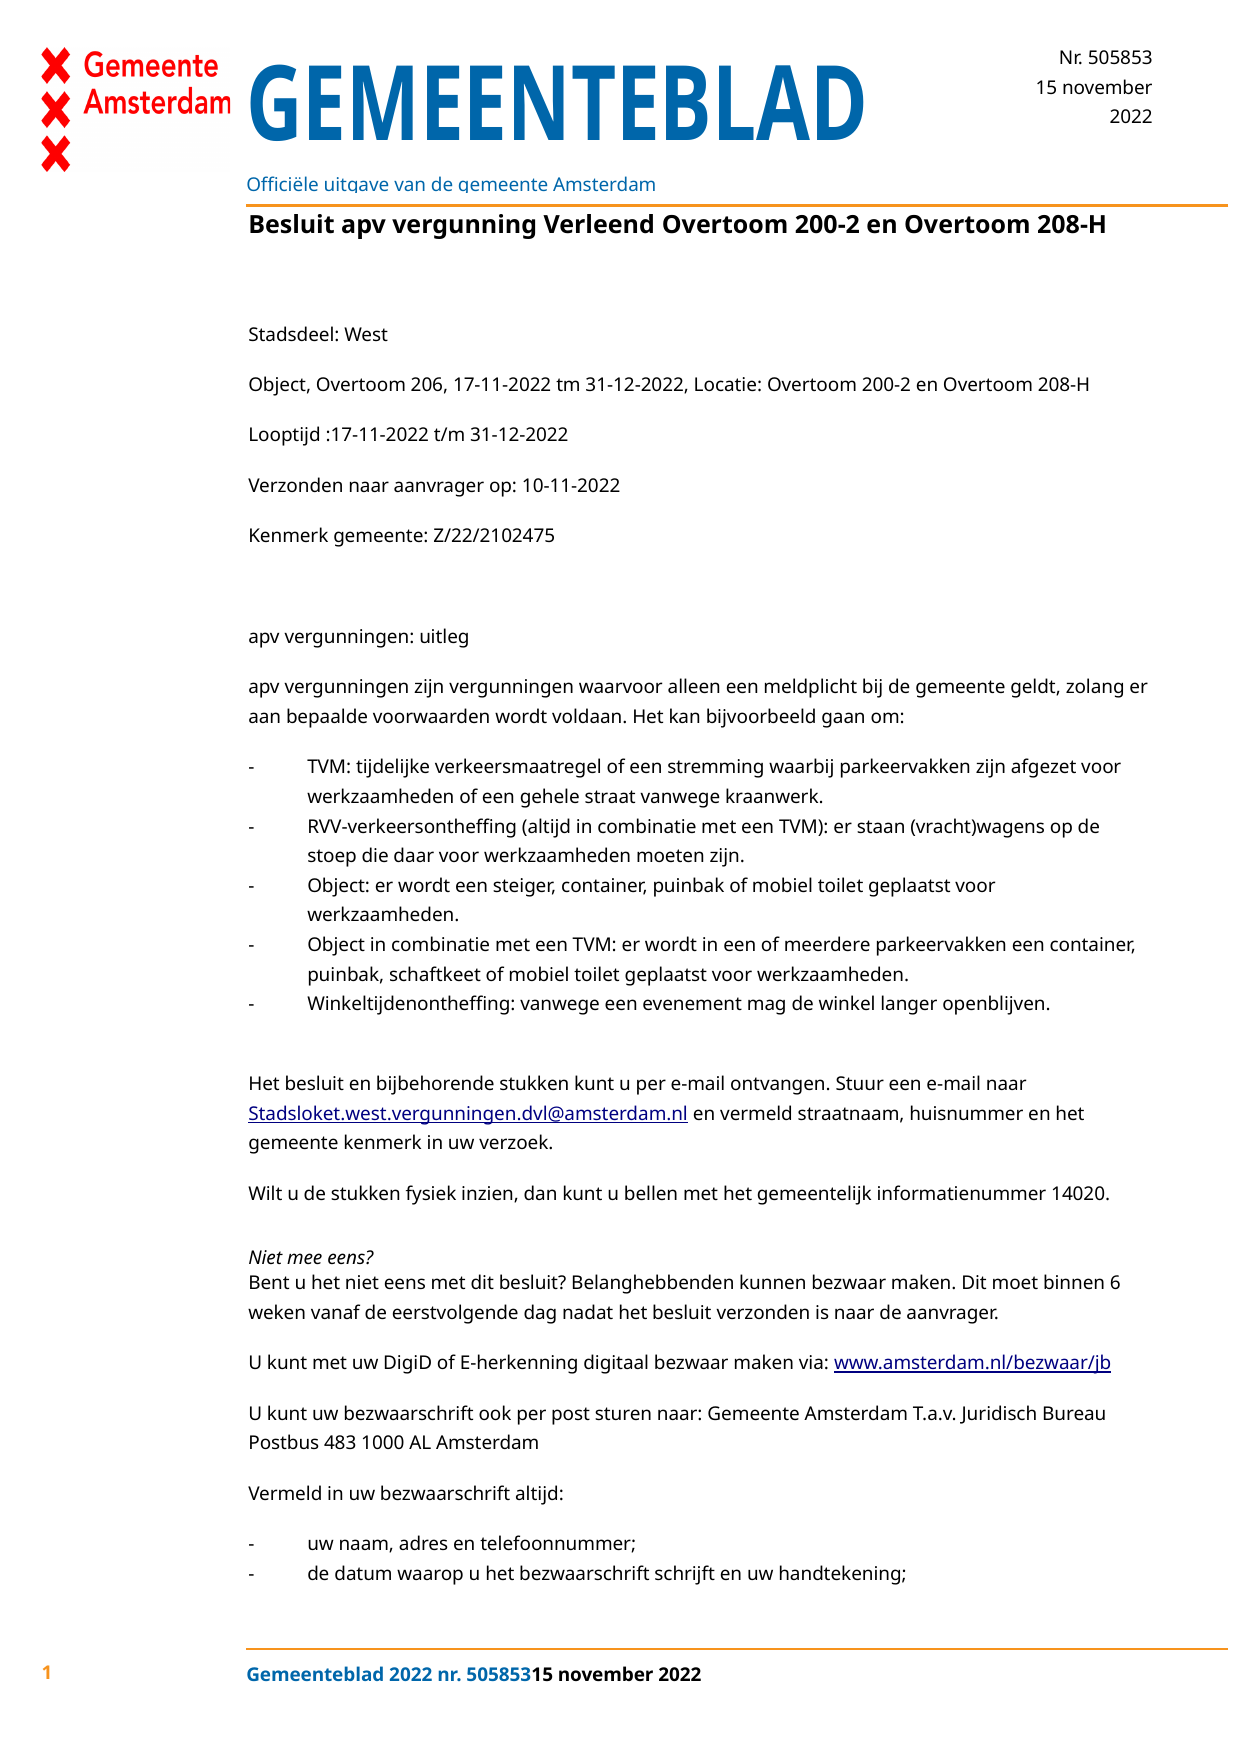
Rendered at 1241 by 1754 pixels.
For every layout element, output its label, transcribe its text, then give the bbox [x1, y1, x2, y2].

text Vermeld in uw bezwaarschrift altijd: [248, 1480, 1152, 1506]
text Besluit apv vergunning Verleend Overtoom 200-2 en Overtoom 208-H [248, 207, 1152, 241]
text apv vergunningen zijn vergunningen waarvoor alleen een meldplicht bij de gemeente geldt, zolang er aan bepaalde voorwaarden wordt voldaan. Het kan bijvoorbeeld gaan om: [248, 674, 1152, 729]
text Object, Overtoom 206, 17-11-2022 tm 31-12-2022, Locatie: Overtoom 200-2 en Overtoom 208-H [248, 371, 1152, 397]
list Object in combinatie met een TVM: er wordt in een of meerdere parkeervakken een container, puinbak, schaftkeet of mobiel toilet geplaatst voor werkzaamheden. [248, 931, 1152, 986]
list TVM: tijdelijke verkeersmaatregel of een stremming waarbij parkeervakken zijn afgezet voor werkzaamheden of een gehele straat vanwege kraanwerk. [248, 754, 1152, 809]
list uw naam, adres en telefoonnummer; [248, 1530, 1152, 1556]
text Het besluit en bijbehorende stukken kunt u per e-mail ontvangen. Stuur een e-mail naar Stadsloket.west.vergunningen.dvl@amsterdam.nl en vermeld straatnaam, huisnummer en het gemeente kenmerk in uw verzoek. [248, 1070, 1152, 1155]
text U kunt met uw DigiD of E-herkenning digitaal bezwaar maken via: www.amsterdam.nl/bezwaar/jb [248, 1349, 1152, 1375]
list Winkeltijdenontheffing: vanwege een evenement mag de winkel langer openblijven. [248, 990, 1152, 1016]
text U kunt uw bezwaarschrift ook per post sturen naar: Gemeente Amsterdam T.a.v. Juridisch Bureau Postbus 483 1000 AL Amsterdam [248, 1400, 1152, 1455]
text Wilt u de stukken fysiek inzien, dan kunt u bellen met het gemeentelijk informatienummer 14020. [248, 1180, 1152, 1206]
list de datum waarop u het bezwaarschrift schrijft en uw handtekening; [248, 1560, 1152, 1586]
text Bent u het niet eens met dit besluit? Belanghebbenden kunnen bezwaar maken. Dit moet binnen 6 weken vanaf de eerstvolgende dag nadat het besluit verzonden is naar de aanvrager. [248, 1269, 1152, 1325]
text Looptijd :17-11-2022 t/m 31-12-2022 [248, 422, 1152, 447]
list RVV-verkeersontheffing (altijd in combinatie met een TVM): er staan (vracht)wagens op de stoep die daar voor werkzaamheden moeten zijn. [248, 813, 1152, 868]
text apv vergunningen: uitleg [248, 623, 1152, 649]
text Verzonden naar aanvrager op: 10-11-2022 [248, 472, 1152, 498]
text Kenmerk gemeente: Z/22/2102475 [248, 522, 1152, 548]
text Stadsdeel: West [248, 321, 1152, 346]
text Niet mee eens? [248, 1244, 1152, 1269]
picture [41, 47, 231, 172]
list Object: er wordt een steiger, container, puinbak of mobiel toilet geplaatst voor werkzaamheden. [248, 872, 1152, 927]
